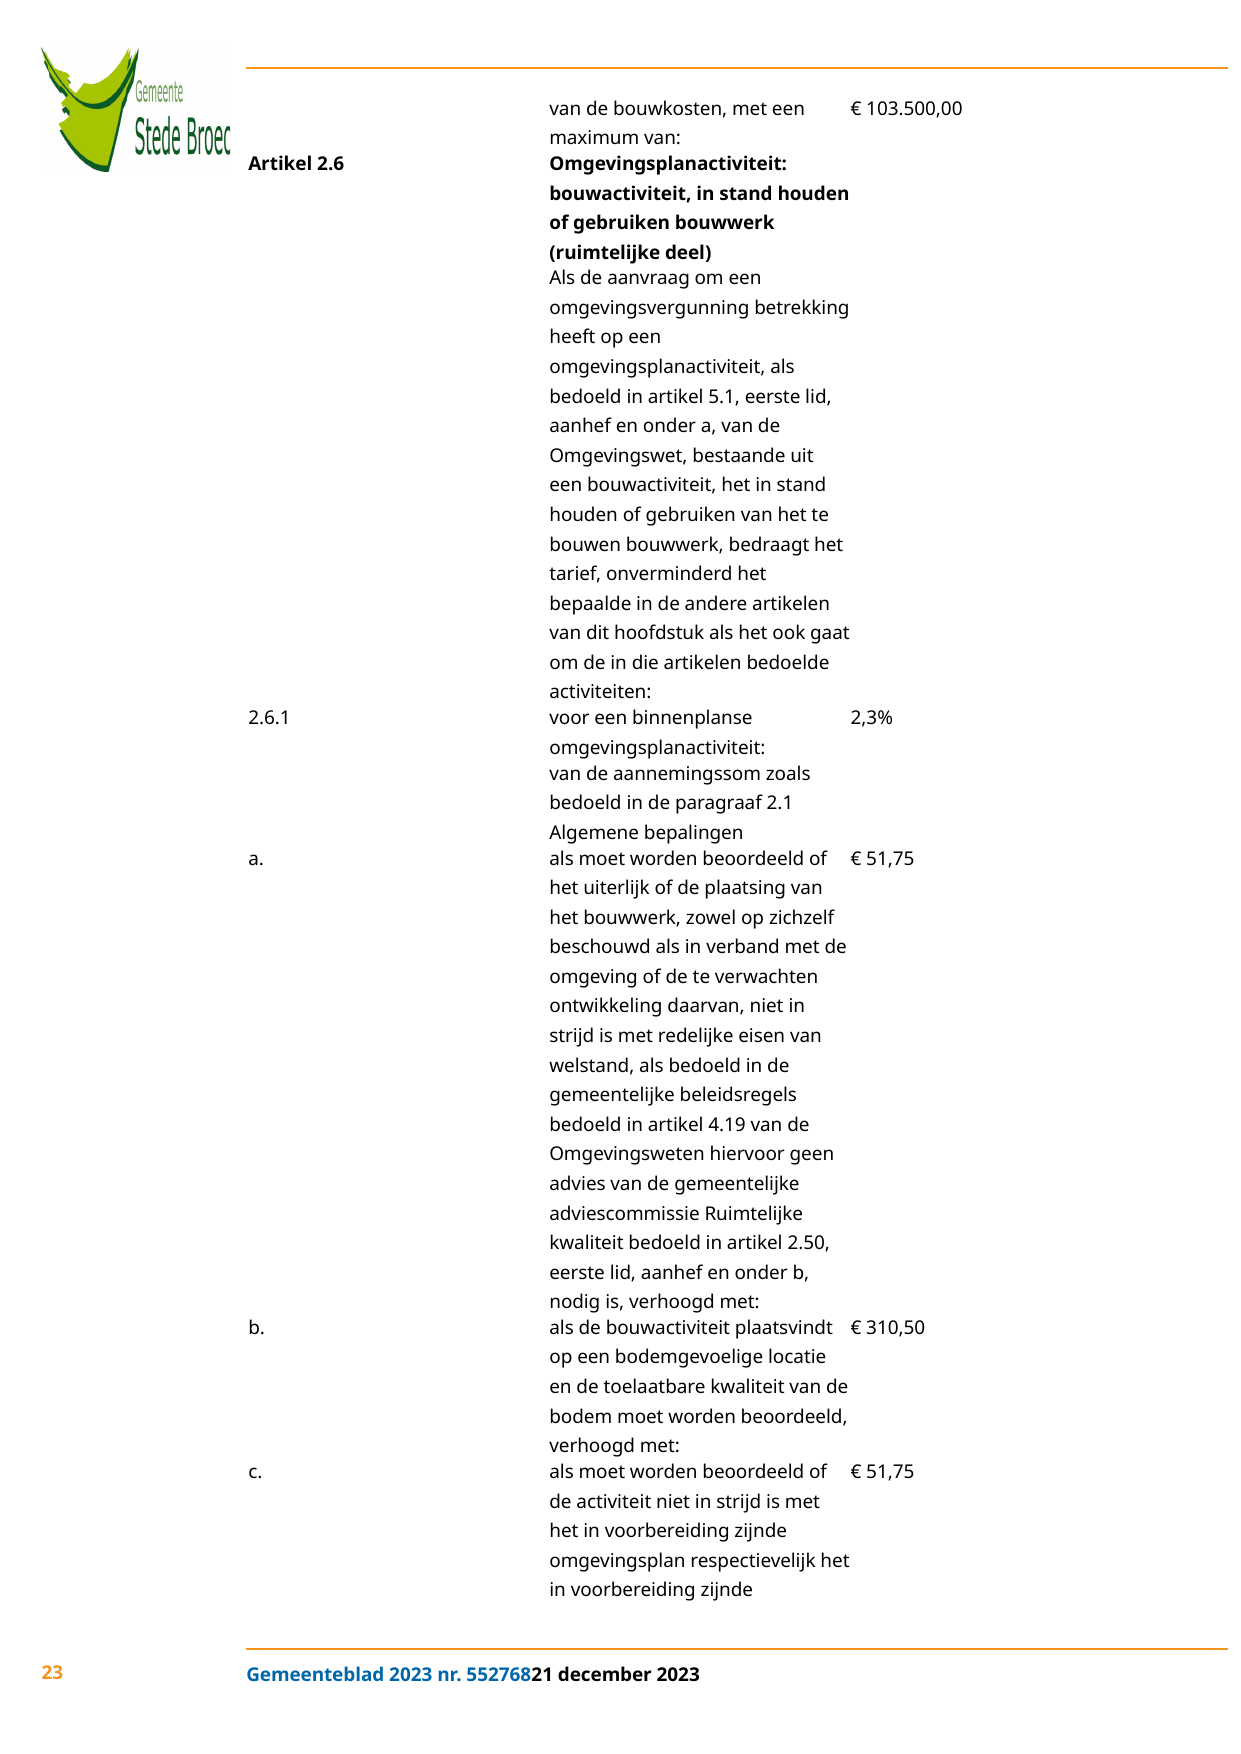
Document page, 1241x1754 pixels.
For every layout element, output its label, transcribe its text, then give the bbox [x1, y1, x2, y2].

table_cell als moet worden beoordeeld of het uiterlijk of de plaatsing van het bouwwerk, zowel op zichzelf beschouwd als in verband met de omgeving of de te verwachten ontwikkeling daarvan, niet in strijd is met redelijke eisen van welstand, als bedoeld in de gemeentelijke beleidsregels bedoeld in artikel 4.19 van de Omgevingsweten hiervoor geen advies van de gemeentelijke adviescommissie Ruimtelijke kwaliteit bedoeld in artikel 2.50, eerste lid, aanhef en onder b, nodig is, verhoogd met: [549, 845, 850, 1314]
table_cell van de aannemingssom zoals bedoeld in de paragraaf 2.1 Algemene bepalingen [549, 760, 850, 845]
table_cell c. [248, 1458, 549, 1602]
table_cell 2,3% [850, 705, 1152, 760]
table_cell [850, 265, 1152, 704]
table_cell € 310,50 [850, 1314, 1152, 1458]
table_cell [248, 95, 549, 150]
picture [41, 47, 231, 172]
table_cell als moet worden beoordeeld of de activiteit niet in strijd is met het in voorbereiding zijnde omgevingsplan respectievelijk het in voorbereiding zijnde [549, 1458, 850, 1602]
table_cell [850, 150, 1152, 264]
table_cell van de bouwkosten, met een maximum van: [549, 95, 850, 150]
table_cell Artikel 2.6 [248, 150, 549, 264]
table_cell Omgevingsplanactiviteit: bouwactiviteit, in stand houden of gebruiken bouwwerk (ruimtelijke deel) [549, 150, 850, 264]
table_cell € 51,75 [850, 845, 1152, 1314]
table_cell b. [248, 1314, 549, 1458]
table_cell Als de aanvraag om een omgevingsvergunning betrekking heeft op een omgevingsplanactiviteit, als bedoeld in artikel 5.1, eerste lid, aanhef en onder a, van de Omgevingswet, bestaande uit een bouwactiviteit, het in stand houden of gebruiken van het te bouwen bouwwerk, bedraagt het tarief, onverminderd het bepaalde in de andere artikelen van dit hoofdstuk als het ook gaat om de in die artikelen bedoelde activiteiten: [549, 265, 850, 704]
table_cell 2.6.1 [248, 705, 549, 760]
table_cell voor een binnenplanse omgevingsplanactiviteit: [549, 705, 850, 760]
table_cell € 51,75 [850, 1458, 1152, 1602]
table_cell [248, 265, 549, 704]
table_cell € 103.500,00 [850, 95, 1152, 150]
table_cell [248, 760, 549, 845]
table_cell als de bouwactiviteit plaatsvindt op een bodemgevoelige locatie en de toelaatbare kwaliteit van de bodem moet worden beoordeeld, verhoogd met: [549, 1314, 850, 1458]
table_cell [850, 760, 1152, 845]
table_cell a. [248, 845, 549, 1314]
